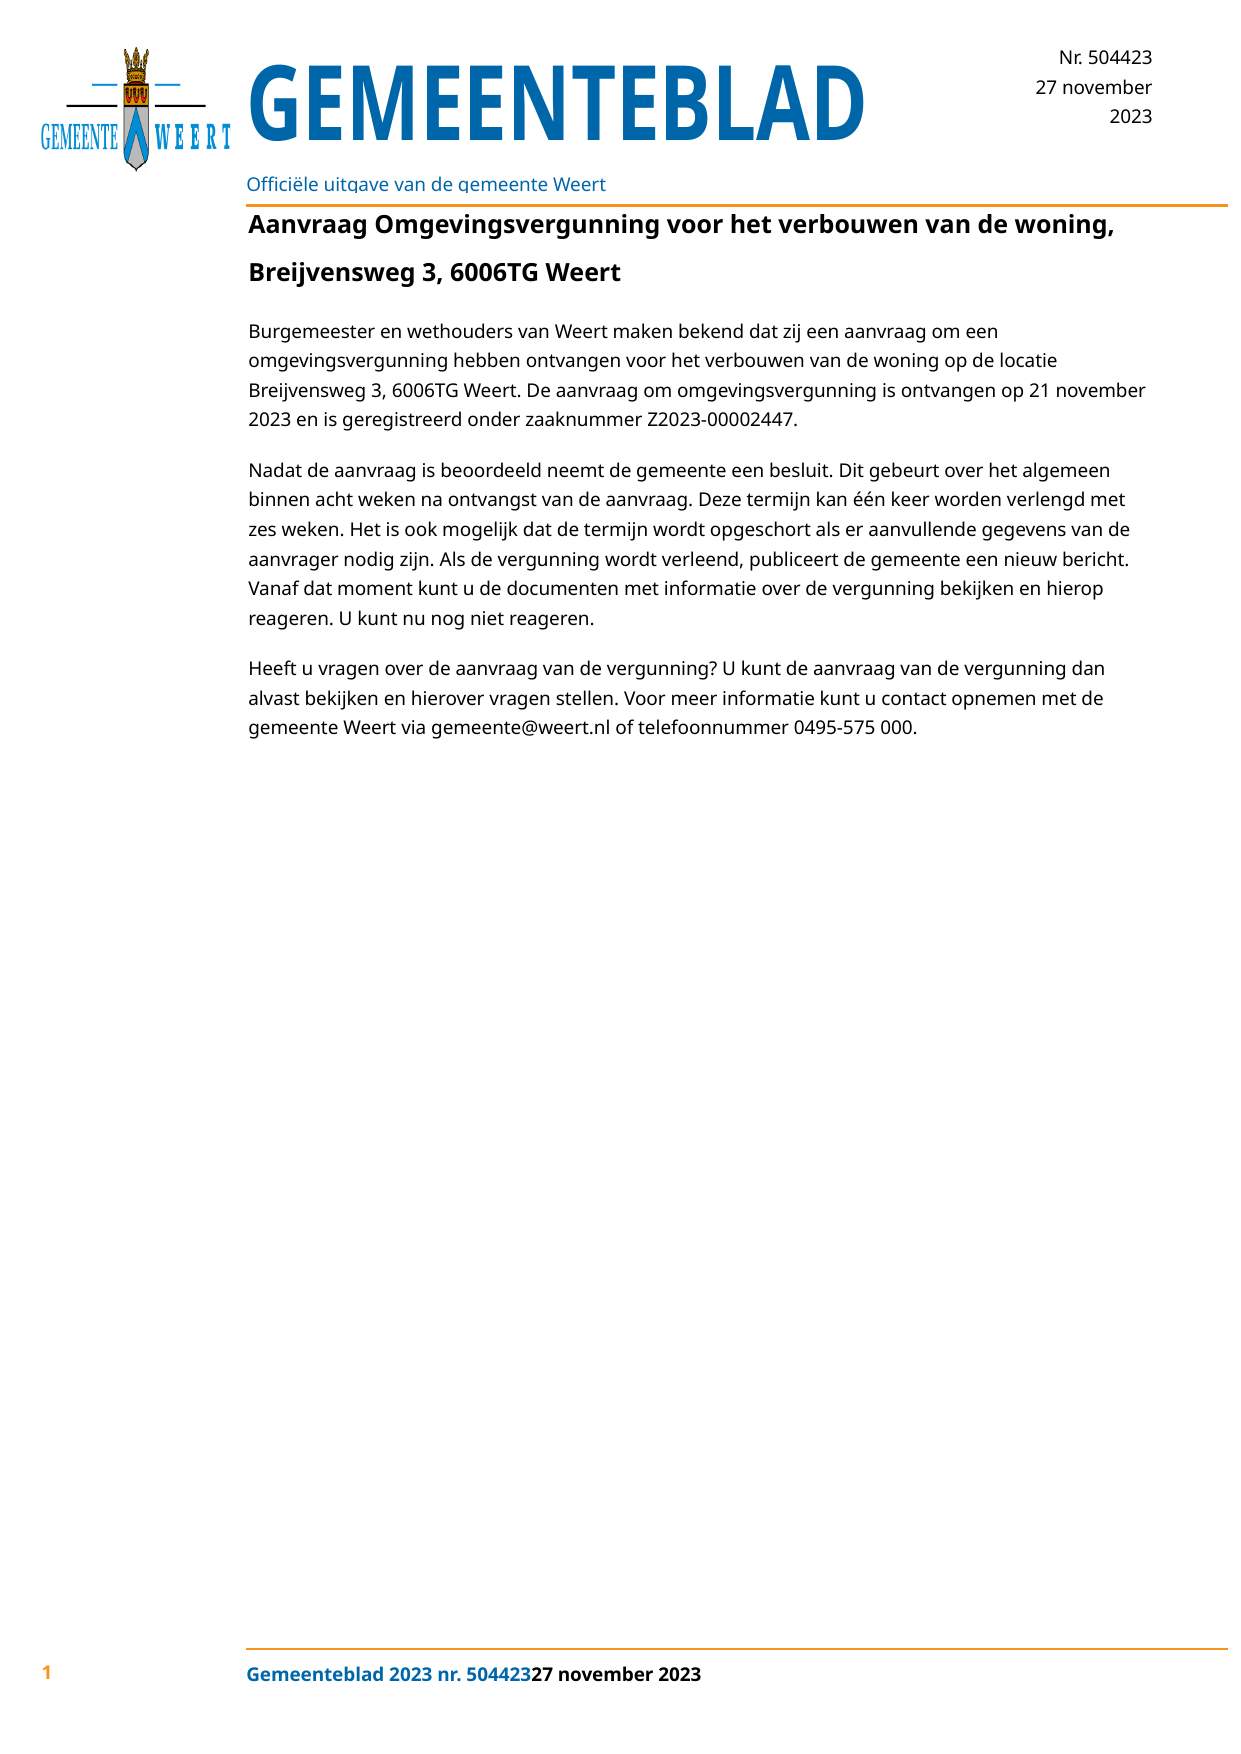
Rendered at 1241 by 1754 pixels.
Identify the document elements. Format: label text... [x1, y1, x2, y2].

text Burgemeester en wethouders van Weert maken bekend dat zij een aanvraag om een omgevingsvergunning hebben ontvangen voor het verbouwen van de woning op de locatie Breijvensweg 3, 6006TG Weert. De aanvraag om omgevingsvergunning is ontvangen op 21 november 2023 en is geregistreerd onder zaaknummer Z2023-00002447. [248, 318, 1152, 432]
picture [41, 47, 231, 172]
text Nadat de aanvraag is beoordeeld neemt de gemeente een besluit. Dit gebeurt over het algemeen binnen acht weken na ontvangst van de aanvraag. Deze termijn kan één keer worden verlengd met zes weken. Het is ook mogelijk dat de termijn wordt opgeschort als er aanvullende gegevens van de aanvrager nodig zijn. Als de vergunning wordt verleend, publiceert de gemeente een nieuw bericht. Vanaf dat moment kunt u de documenten met informatie over de vergunning bekijken en hierop reageren. U kunt nu nog niet reageren. [248, 457, 1152, 631]
text Aanvraag Omgevingsvergunning voor het verbouwen van de woning, Breijvensweg 3, 6006TG Weert [248, 207, 1152, 288]
text Heeft u vragen over de aanvraag van de vergunning? U kunt de aanvraag van de vergunning dan alvast bekijken en hierover vragen stellen. Voor meer informatie kunt u contact opnemen met de gemeente Weert via gemeente@weert.nl of telefoonnummer 0495-575 000. [248, 655, 1152, 740]
